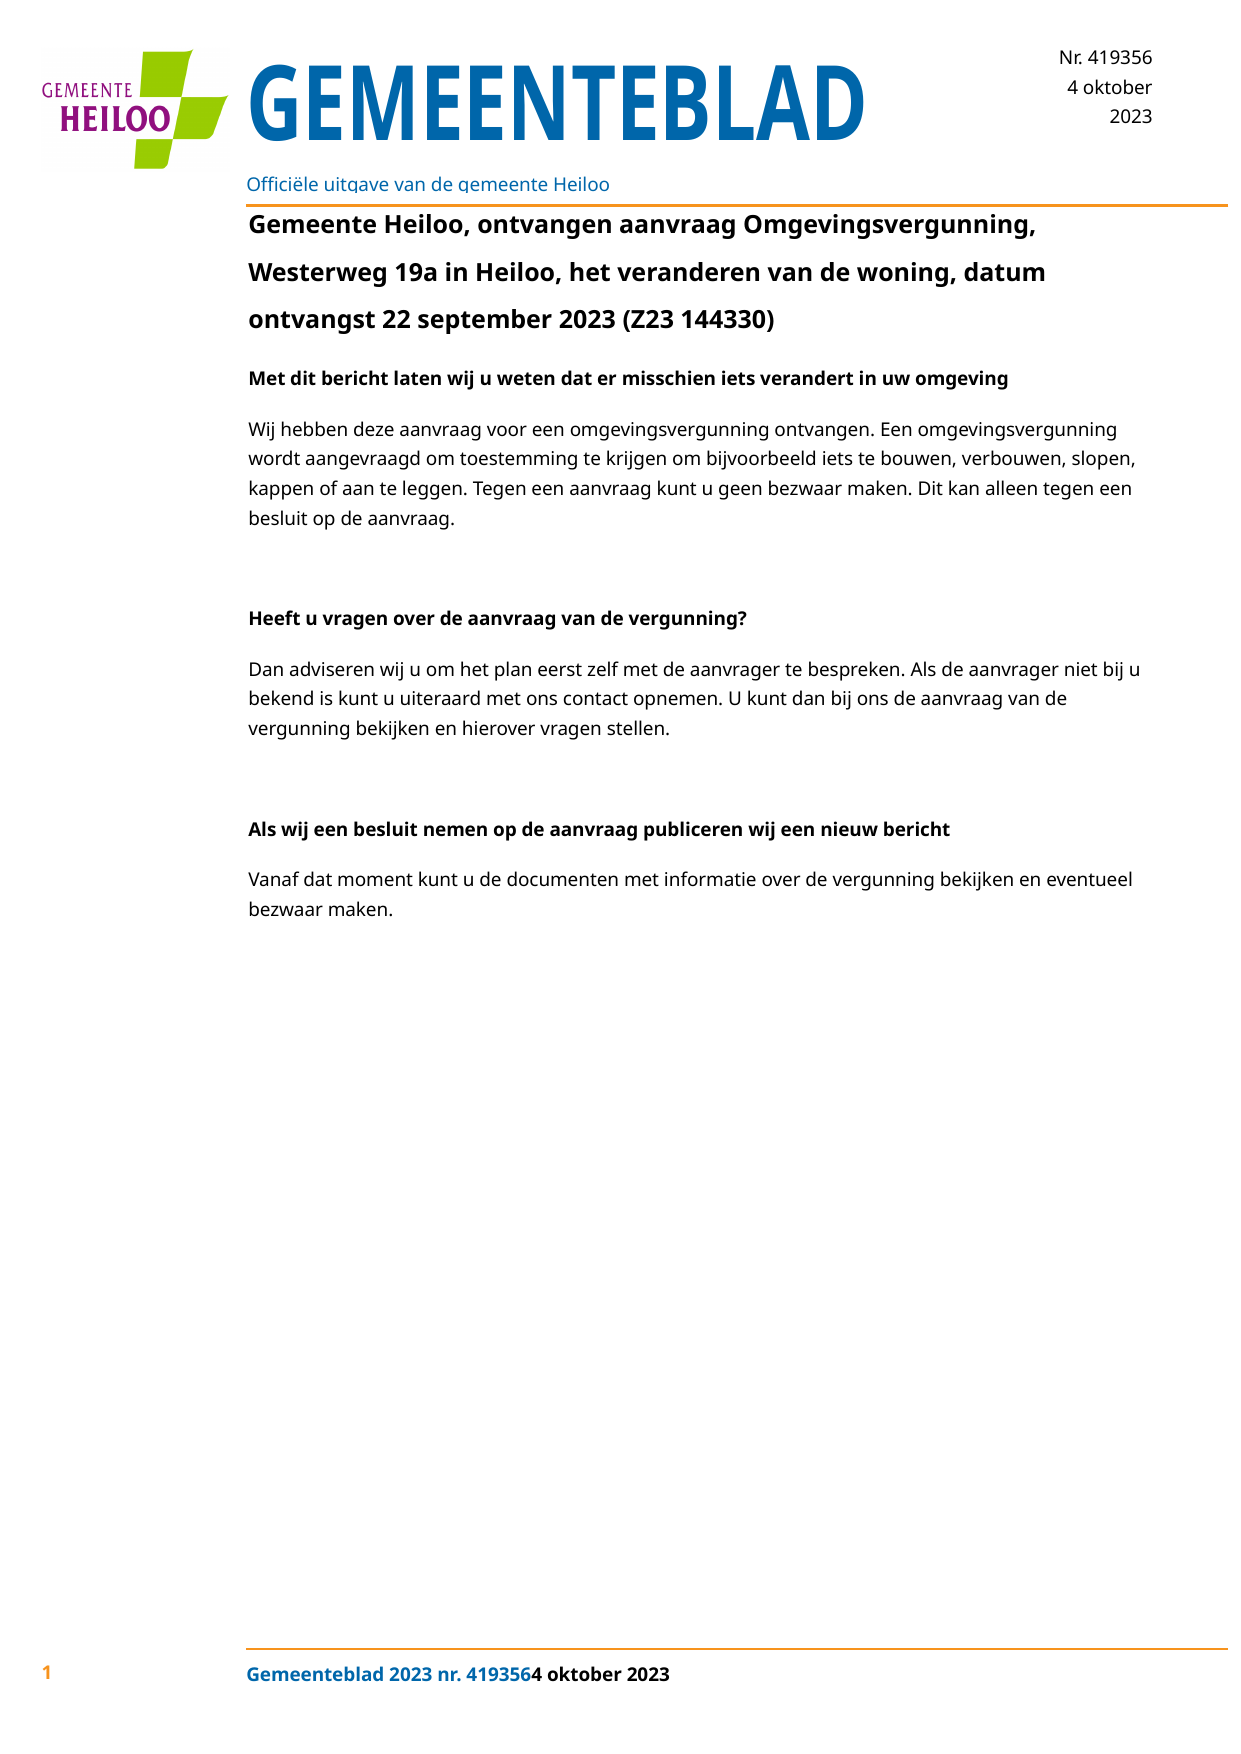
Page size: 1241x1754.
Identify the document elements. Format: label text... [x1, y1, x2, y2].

text Als wij een besluit nemen op de aanvraag publiceren wij een nieuw bericht [248, 816, 1152, 842]
text Met dit bericht laten wij u weten dat er misschien iets verandert in uw omgeving [248, 366, 1152, 391]
text Heeft u vragen over de aanvraag van de vergunning? [248, 606, 1152, 631]
text Dan adviseren wij u om het plan eerst zelf met de aanvrager te bespreken. Als de aanvrager niet bij u bekend is kunt u uiteraard met ons contact opnemen. U kunt dan bij ons de aanvraag van de vergunning bekijken en hierover vragen stellen. [248, 656, 1152, 741]
text Vanaf dat moment kunt u de documenten met informatie over de vergunning bekijken en eventueel bezwaar maken. [248, 866, 1152, 922]
text Wij hebben deze aanvraag voor een omgevingsvergunning ontvangen. Een omgevingsvergunning wordt aangevraagd om toestemming te krijgen om bijvoorbeeld iets te bouwen, verbouwen, slopen, kappen of aan te leggen. Tegen een aanvraag kunt u geen bezwaar maken. Dit kan alleen tegen een besluit op de aanvraag. [248, 416, 1152, 530]
picture [41, 47, 231, 172]
text Gemeente Heiloo, ontvangen aanvraag Omgevingsvergunning, Westerweg 19a in Heiloo, het veranderen van de woning, datum ontvangst 22 september 2023 (Z23 144330) [248, 207, 1152, 336]
